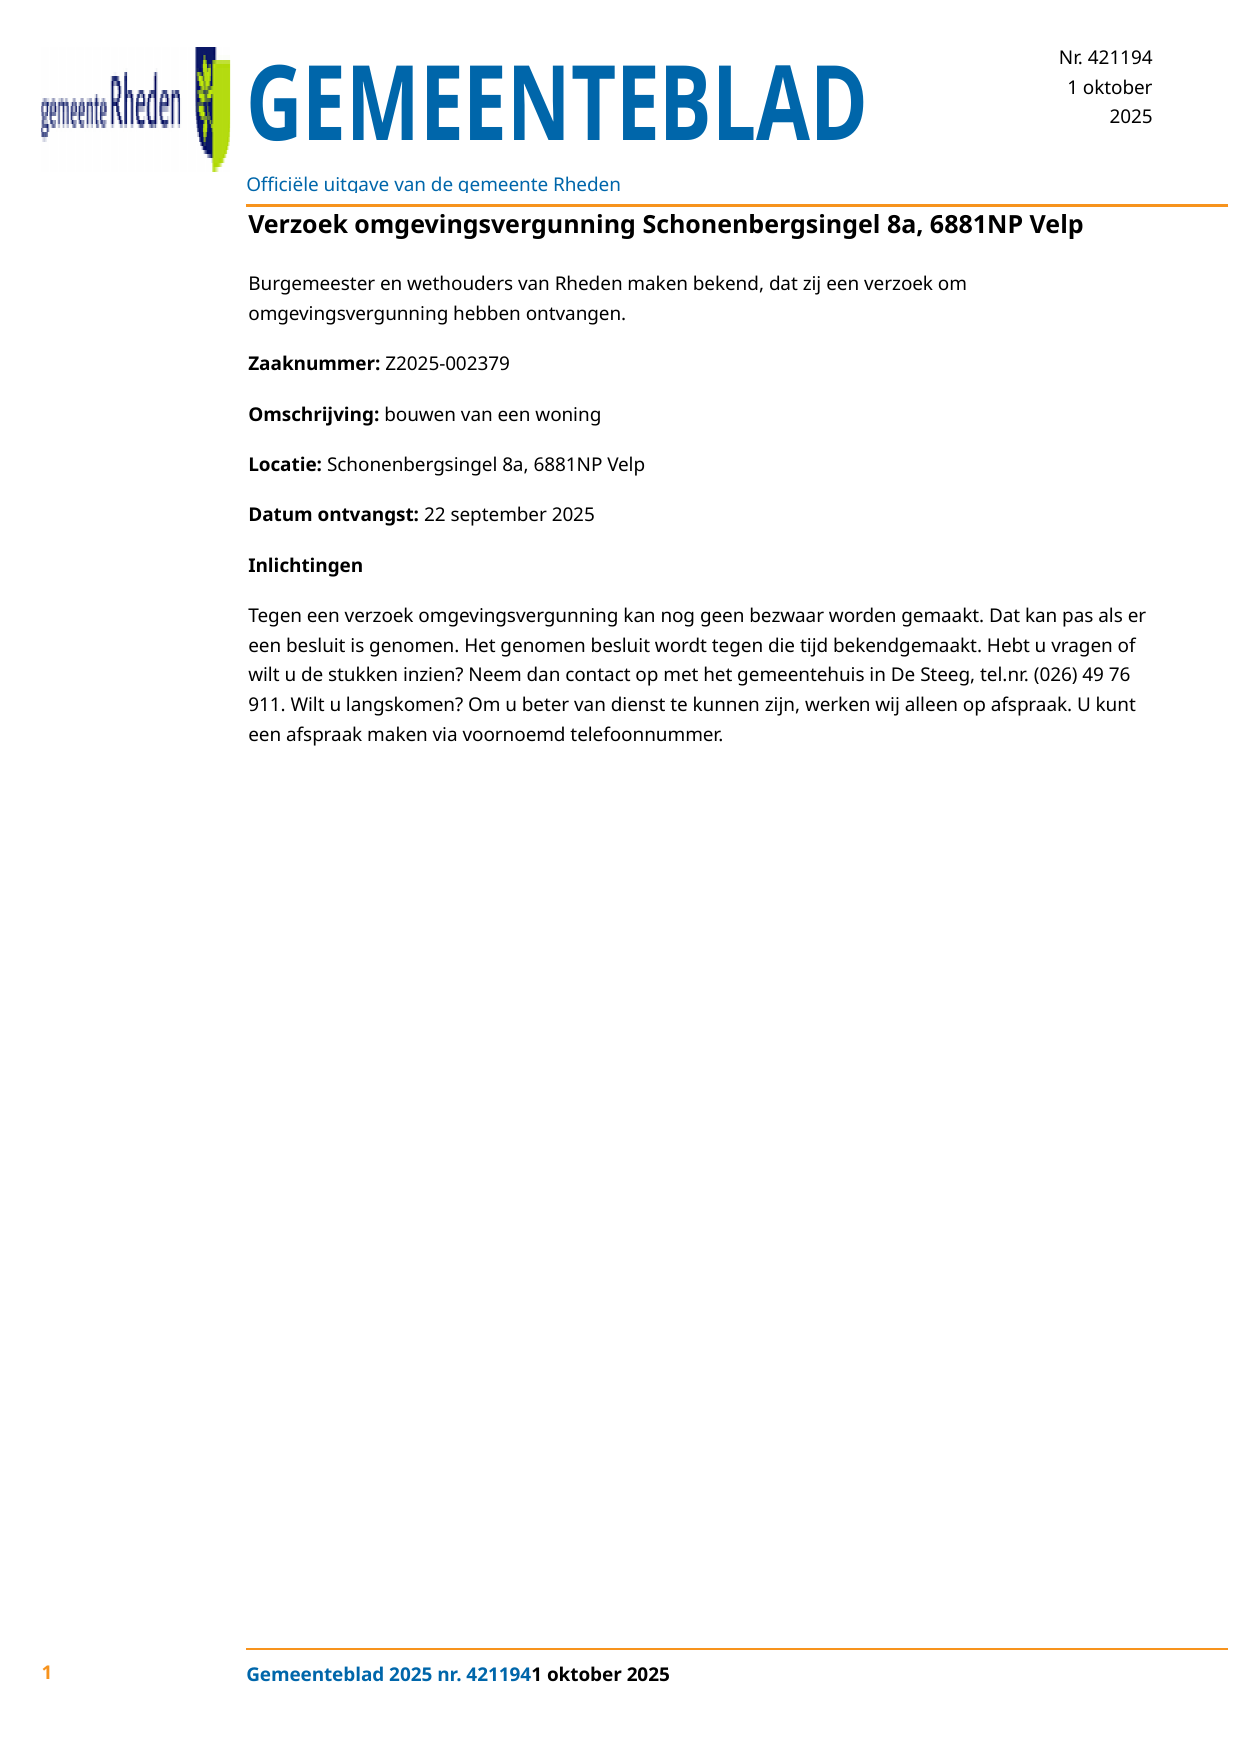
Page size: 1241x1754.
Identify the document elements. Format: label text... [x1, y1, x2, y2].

text Locatie: Schonenbergsingel 8a, 6881NP Velp [248, 451, 1152, 477]
text Burgemeester en wethouders van Rheden maken bekend, dat zij een verzoek om omgevingsvergunning hebben ontvangen. [248, 270, 1152, 326]
text Omschrijving: bouwen van een woning [248, 401, 1152, 426]
text Datum ontvangst: 22 september 2025 [248, 502, 1152, 527]
text Verzoek omgevingsvergunning Schonenbergsingel 8a, 6881NP Velp [248, 207, 1152, 241]
text Inlichtingen [248, 552, 1152, 578]
text Zaaknummer: Z2025-002379 [248, 350, 1152, 376]
text Tegen een verzoek omgevingsvergunning kan nog geen bezwaar worden gemaakt. Dat kan pas als er een besluit is genomen. Het genomen besluit wordt tegen die tijd bekendgemaakt. Hebt u vragen of wilt u de stukken inzien? Neem dan contact op met het gemeentehuis in De Steeg, tel.nr. (026) 49 76 911. Wilt u langskomen? Om u beter van dienst te kunnen zijn, werken wij alleen op afspraak. U kunt een afspraak maken via voornoemd telefoonnummer. [248, 602, 1152, 746]
picture [41, 47, 231, 172]
